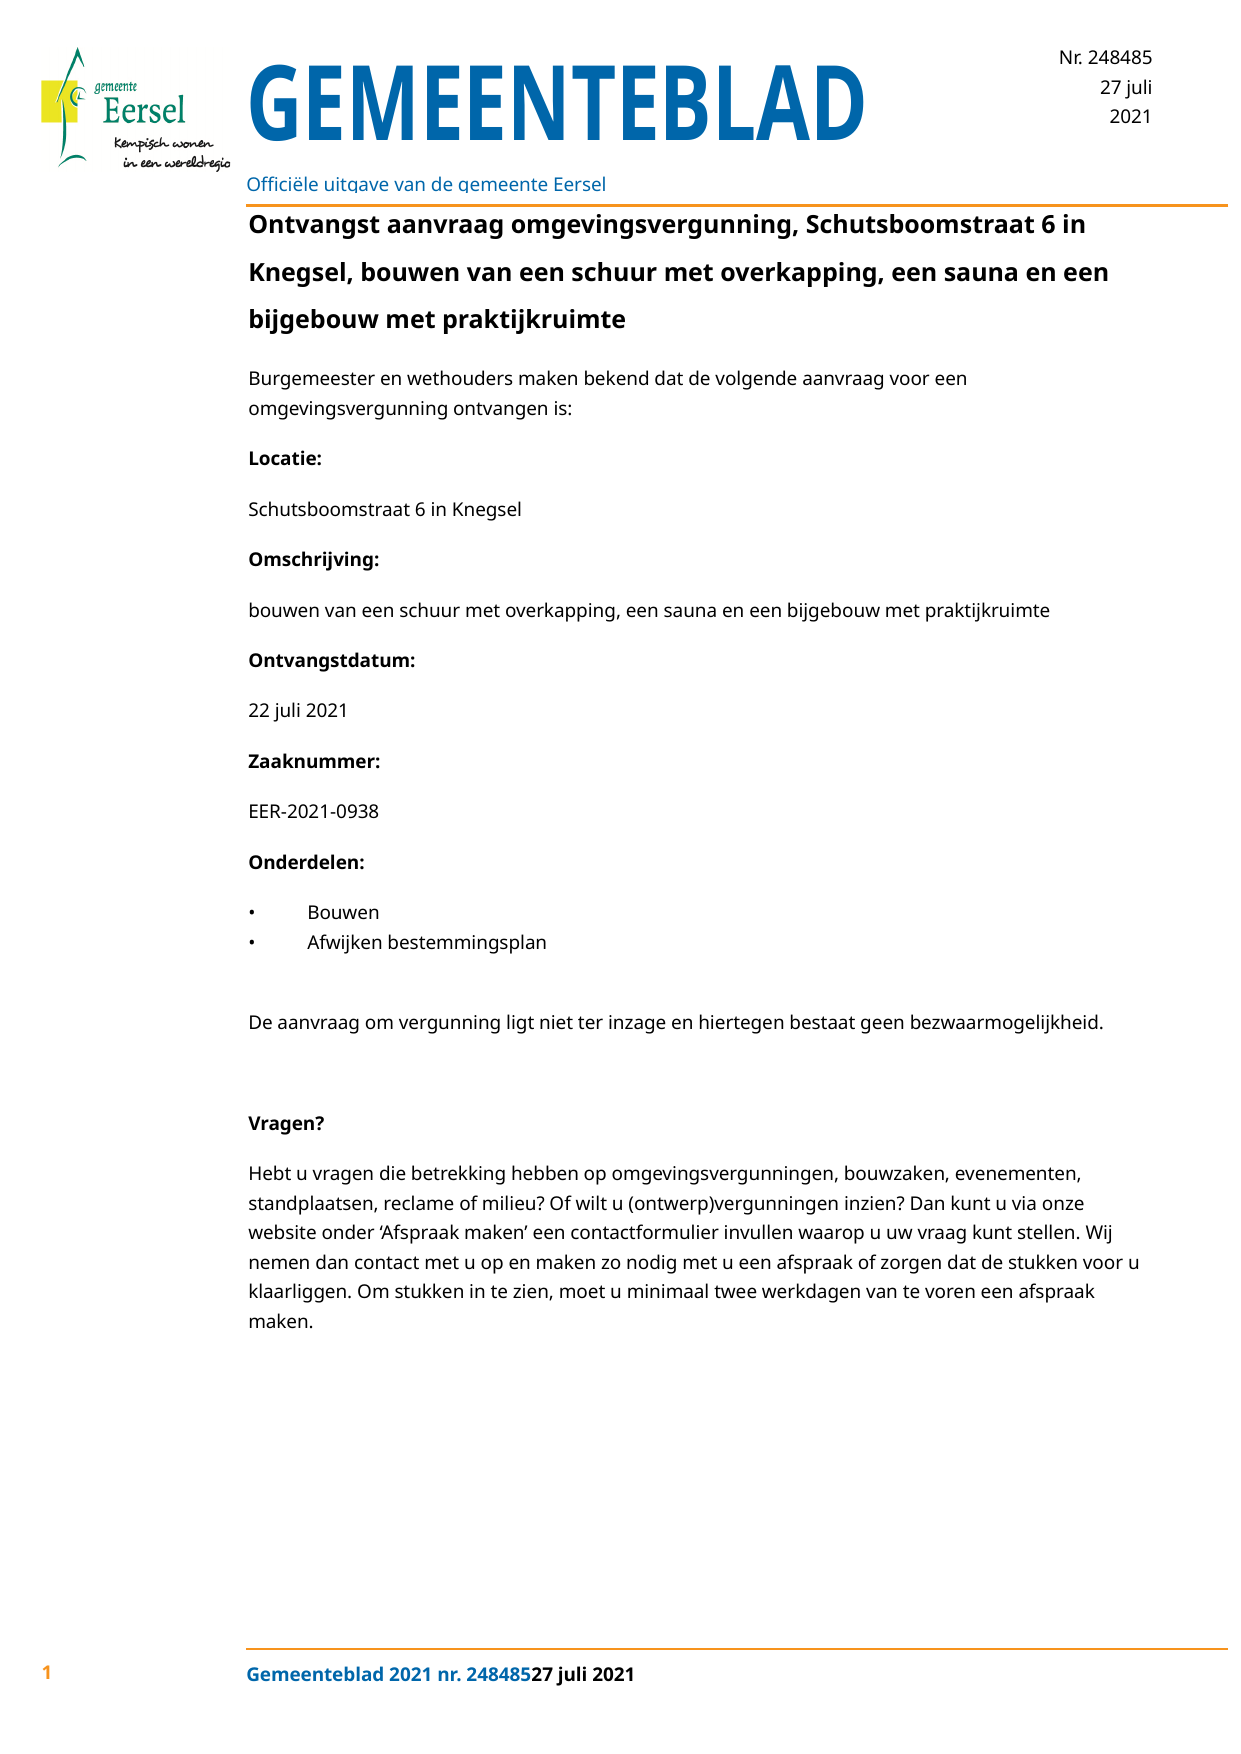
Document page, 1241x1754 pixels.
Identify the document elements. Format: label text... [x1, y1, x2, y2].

text Burgemeester en wethouders maken bekend dat de volgende aanvraag voor een omgevingsvergunning ontvangen is: [248, 366, 1152, 421]
text Omschrijving: [248, 546, 1152, 572]
text Vragen? [248, 1110, 1152, 1135]
text Zaaknummer: [248, 748, 1152, 774]
text Ontvangst aanvraag omgevingsvergunning, Schutsboomstraat 6 in Knegsel, bouwen van een schuur met overkapping, een sauna en een bijgebouw met praktijkruimte [248, 207, 1152, 336]
text Schutsboomstraat 6 in Knegsel [248, 496, 1152, 522]
list Bouwen [248, 899, 1152, 925]
text Onderdelen: [248, 849, 1152, 874]
picture [41, 47, 231, 172]
text bouwen van een schuur met overkapping, een sauna en een bijgebouw met praktijkruimte [248, 597, 1152, 622]
text Hebt u vragen die betrekking hebben op omgevingsvergunningen, bouwzaken, evenementen, standplaatsen, reclame of milieu? Of wilt u (ontwerp)vergunningen inzien? Dan kunt u via onze website onder ‘Afspraak maken’ een contactformulier invullen waarop u uw vraag kunt stellen. Wij nemen dan contact met u op en maken zo nodig met u een afspraak of zorgen dat de stukken voor u klaarliggen. Om stukken in te zien, moet u minimaal twee werkdagen van te voren een afspraak maken. [248, 1160, 1152, 1334]
text Locatie: [248, 446, 1152, 471]
list Afwijken bestemmingsplan [248, 929, 1152, 954]
text EER-2021-0938 [248, 798, 1152, 824]
text 22 juli 2021 [248, 698, 1152, 723]
text De aanvraag om vergunning ligt niet ter inzage en hiertegen bestaat geen bezwaarmogelijkheid. [248, 1009, 1152, 1034]
text Ontvangstdatum: [248, 647, 1152, 673]
